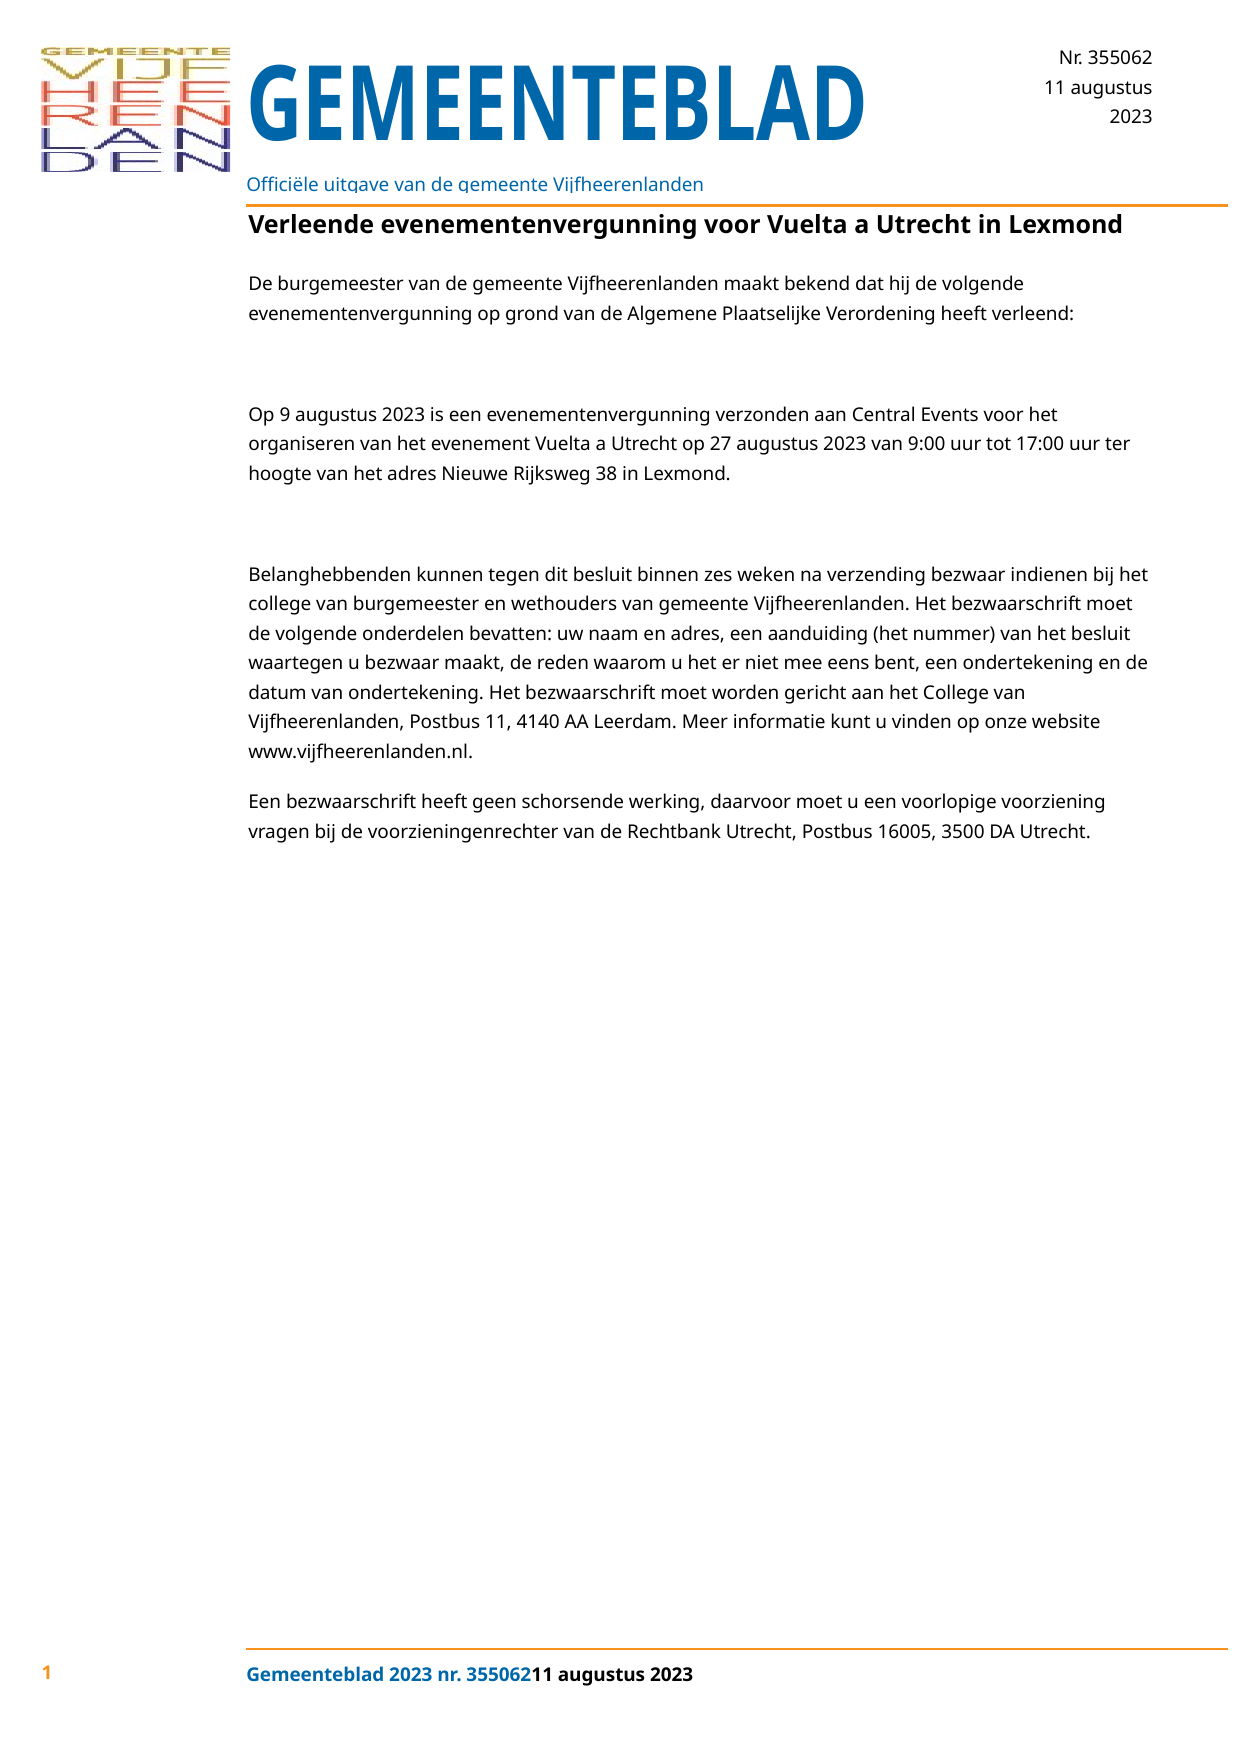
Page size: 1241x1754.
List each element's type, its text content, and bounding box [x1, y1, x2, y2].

picture [41, 47, 231, 172]
text Een bezwaarschrift heeft geen schorsende werking, daarvoor moet u een voorlopige voorziening vragen bij de voorzieningenrechter van de Rechtbank Utrecht, Postbus 16005, 3500 DA Utrecht. [248, 789, 1152, 844]
text Belanghebbenden kunnen tegen dit besluit binnen zes weken na verzending bezwaar indienen bij het college van burgemeester en wethouders van gemeente Vijfheerenlanden. Het bezwaarschrift moet de volgende onderdelen bevatten: uw naam en adres, een aanduiding (het nummer) van het besluit waartegen u bezwaar maakt, de reden waarom u het er niet mee eens bent, een ondertekening en de datum van ondertekening. Het bezwaarschrift moet worden gericht aan het College van Vijfheerenlanden, Postbus 11, 4140 AA Leerdam. Meer informatie kunt u vinden op onze website www.vijfheerenlanden.nl. [248, 561, 1152, 764]
text Op 9 augustus 2023 is een evenementenvergunning verzonden aan Central Events voor het organiseren van het evenement Vuelta a Utrecht op 27 augustus 2023 van 9:00 uur tot 17:00 uur ter hoogte van het adres Nieuwe Rijksweg 38 in Lexmond. [248, 401, 1152, 486]
text Verleende evenementenvergunning voor Vuelta a Utrecht in Lexmond [248, 207, 1152, 241]
text De burgemeester van de gemeente Vijfheerenlanden maakt bekend dat hij de volgende evenementenvergunning op grond van de Algemene Plaatselijke Verordening heeft verleend: [248, 270, 1152, 326]
